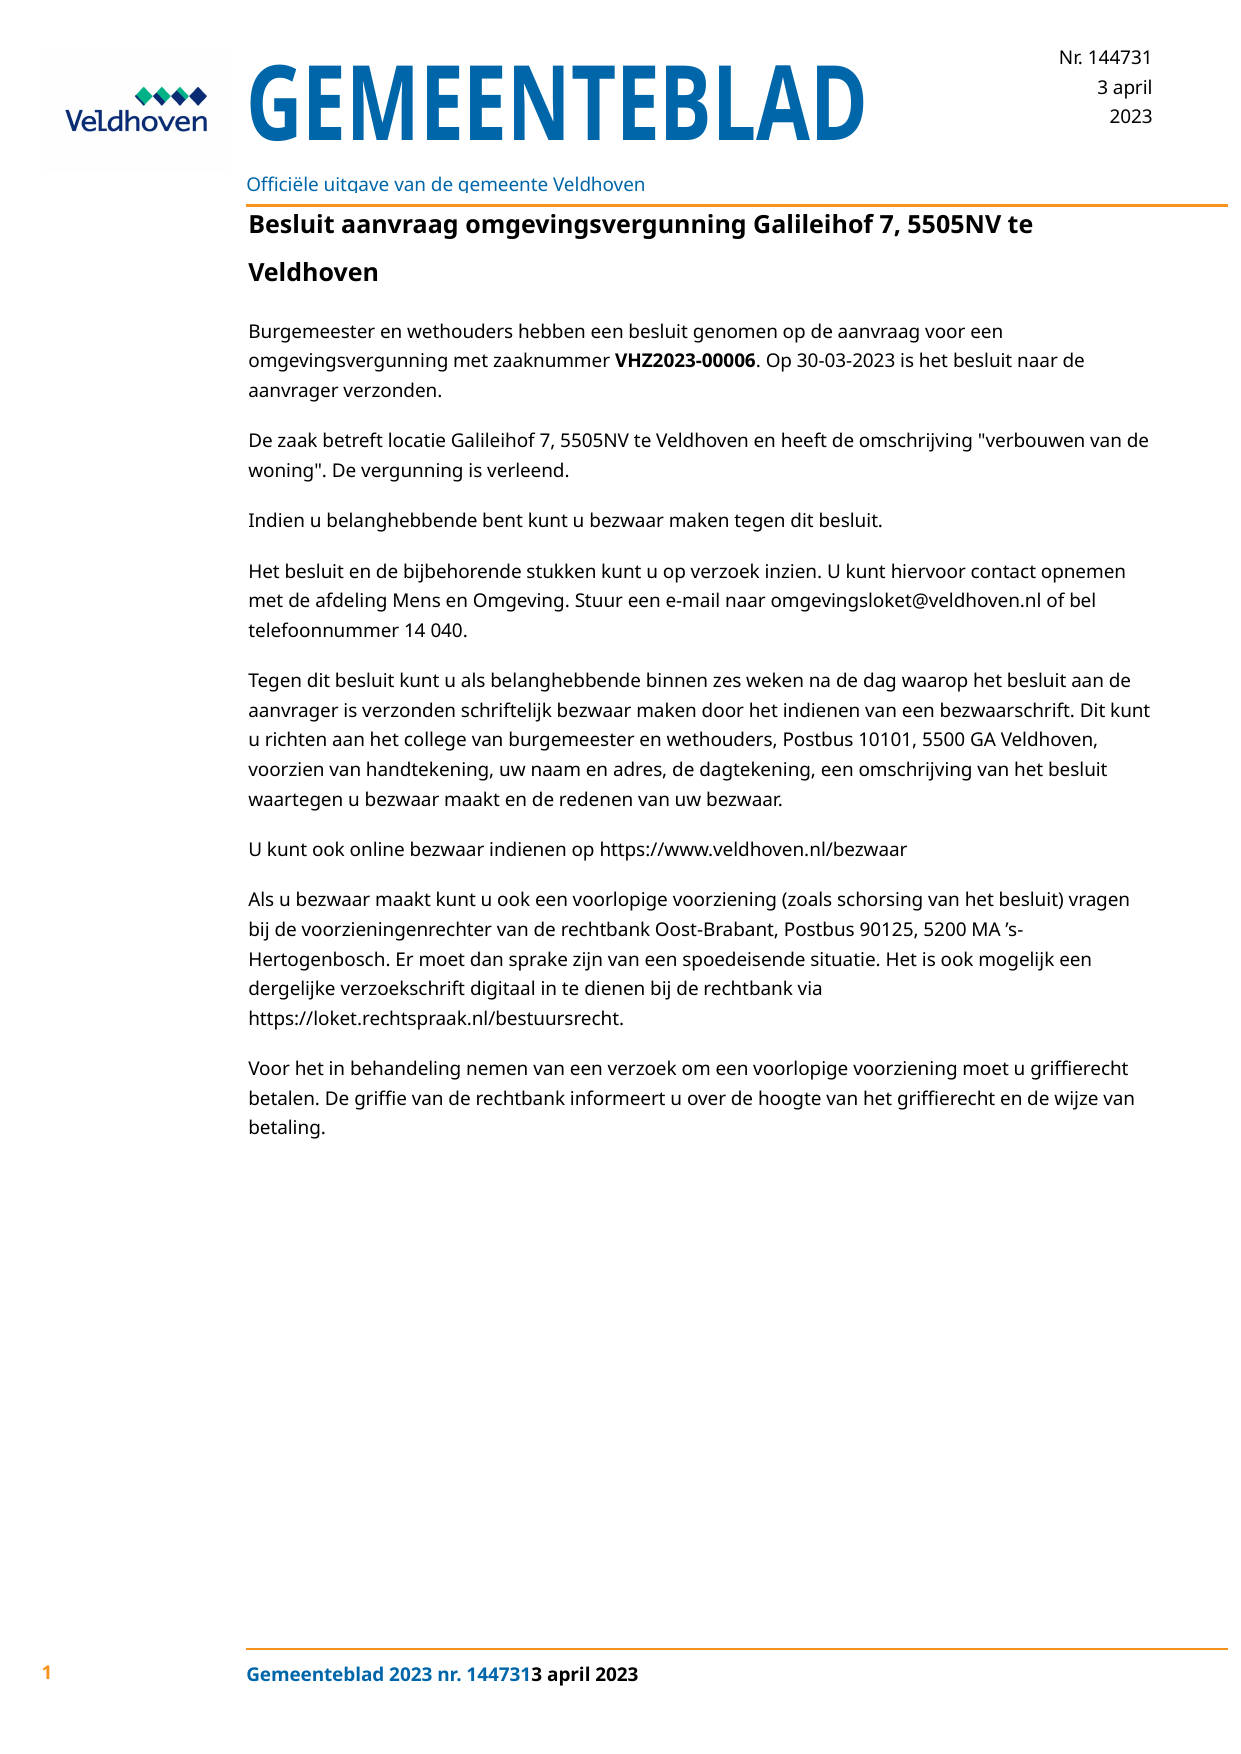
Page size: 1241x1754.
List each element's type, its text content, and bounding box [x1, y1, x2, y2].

text Besluit aanvraag omgevingsvergunning Galileihof 7, 5505NV te Veldhoven [248, 207, 1152, 288]
text De zaak betreft locatie Galileihof 7, 5505NV te Veldhoven en heeft de omschrijving "verbouwen van de woning". De vergunning is verleend. [248, 427, 1152, 483]
text Burgemeester en wethouders hebben een besluit genomen op de aanvraag voor een omgevingsvergunning met zaaknummer VHZ2023-00006. Op 30-03-2023 is het besluit naar de aanvrager verzonden. [248, 318, 1152, 403]
picture [41, 47, 231, 172]
text U kunt ook online bezwaar indienen op https://www.veldhoven.nl/bezwaar [248, 836, 1152, 862]
text Het besluit en de bijbehorende stukken kunt u op verzoek inzien. U kunt hiervoor contact opnemen met de afdeling Mens en Omgeving. Stuur een e-mail naar omgevingsloket@veldhoven.nl of bel telefoonnummer 14 040. [248, 558, 1152, 643]
text Voor het in behandeling nemen van een verzoek om een voorlopige voorziening moet u griffierecht betalen. De griffie van de rechtbank informeert u over de hoogte van het griffierecht en de wijze van betaling. [248, 1055, 1152, 1140]
text Als u bezwaar maakt kunt u ook een voorlopige voorziening (zoals schorsing van het besluit) vragen bij de voorzieningenrechter van de rechtbank Oost-Brabant, Postbus 90125, 5200 MA ’s-Hertogenbosch. Er moet dan sprake zijn van een spoedeisende situatie. Het is ook mogelijk een dergelijke verzoekschrift digitaal in te dienen bij de rechtbank via https://loket.rechtspraak.nl/bestuursrecht. [248, 887, 1152, 1031]
text Tegen dit besluit kunt u als belanghebbende binnen zes weken na de dag waarop het besluit aan de aanvrager is verzonden schriftelijk bezwaar maken door het indienen van een bezwaarschrift. Dit kunt u richten aan het college van burgemeester en wethouders, Postbus 10101, 5500 GA Veldhoven, voorzien van handtekening, uw naam en adres, de dagtekening, een omschrijving van het besluit waartegen u bezwaar maakt en de redenen van uw bezwaar. [248, 667, 1152, 812]
text Indien u belanghebbende bent kunt u bezwaar maken tegen dit besluit. [248, 507, 1152, 533]
